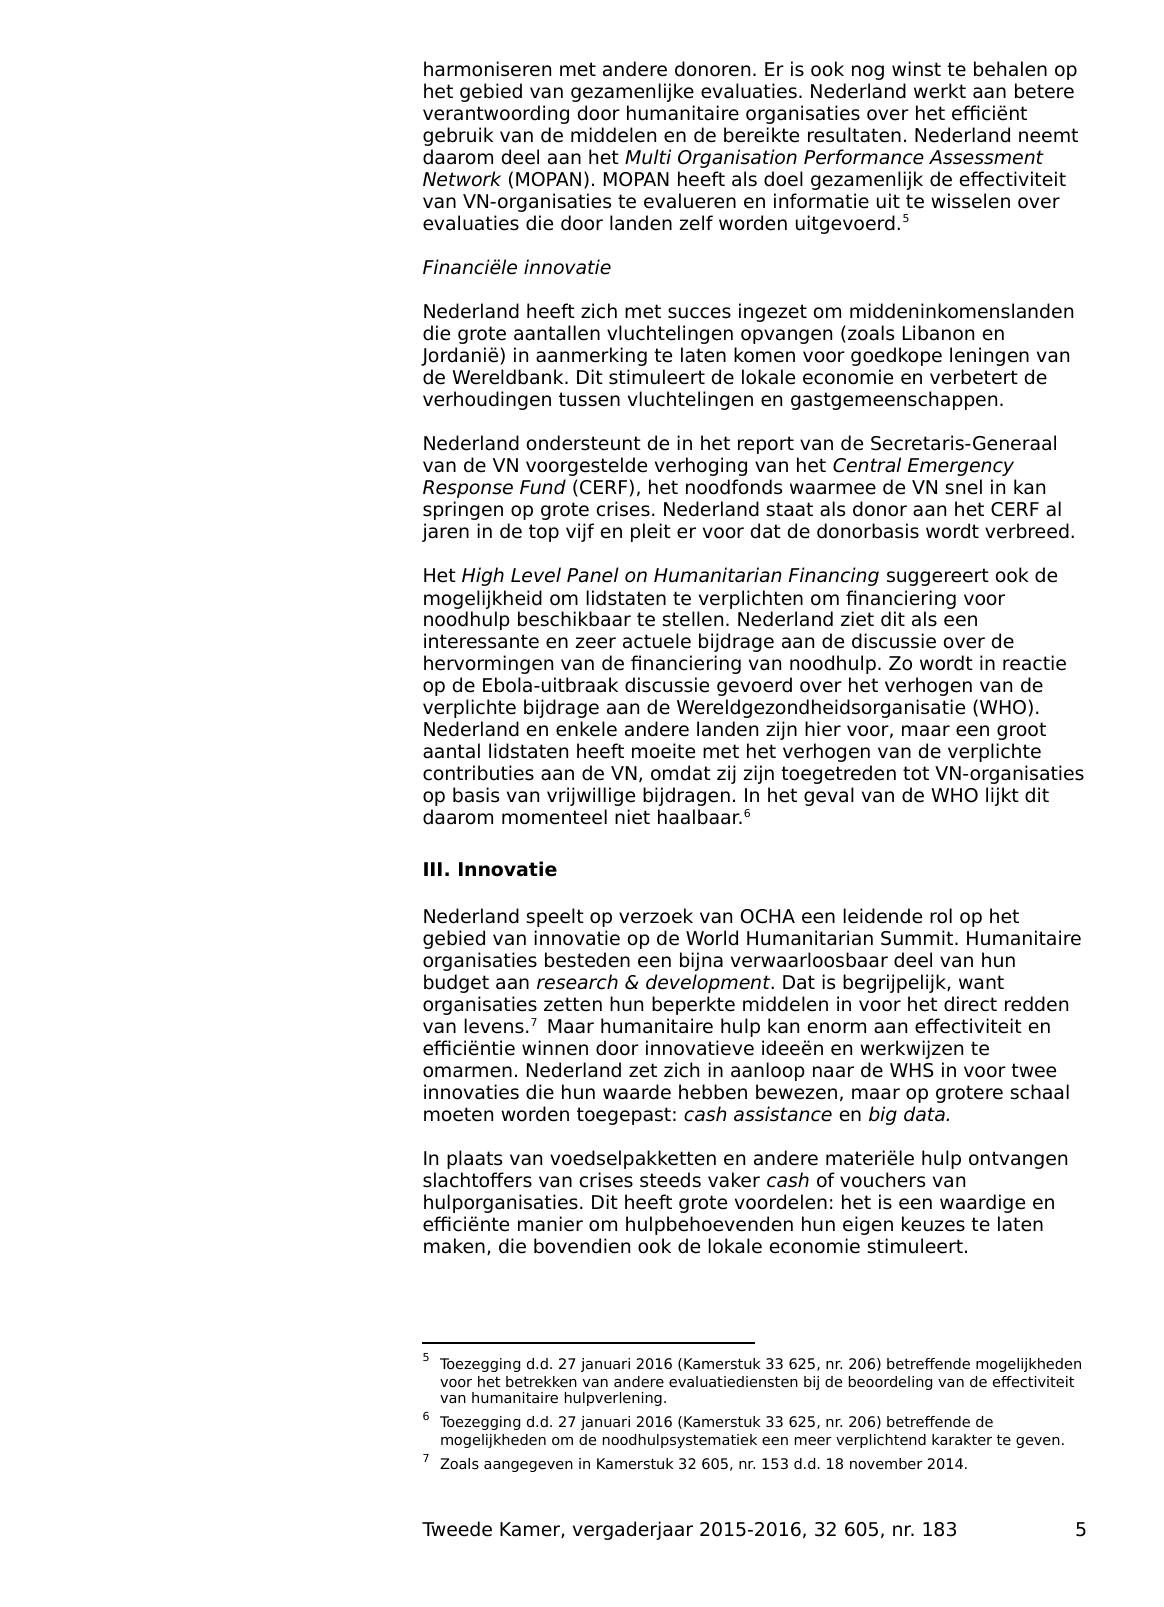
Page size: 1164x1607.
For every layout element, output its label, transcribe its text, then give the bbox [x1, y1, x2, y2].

text In plaats van voedselpakketten en andere materiële hulp ontvangen slachtoffers van crises steeds vaker cash of vouchers van hulporganisaties. Dit heeft grote voordelen: het is een waardige en efficiënte manier om hulpbehoevenden hun eigen keuzes te laten maken, die bovendien ook de lokale economie stimuleert. [422, 1148, 1087, 1258]
text Zoals aangegeven in Kamerstuk 32 605, nr. 153 d.d. 18 november 2014. [422, 1452, 1087, 1474]
text Toezegging d.d. 27 januari 2016 (Kamerstuk 33 625, nr. 206) betreffende de mogelijkheden om de noodhulpsystematiek een meer verplichtend karakter te geven. [422, 1410, 1087, 1449]
text Het High Level Panel on Humanitarian Financing suggereert ook de mogelijkheid om lidstaten te verplichten om financiering voor noodhulp beschikbaar te stellen. Nederland ziet dit als een interessante en zeer actuele bijdrage aan de discussie over de hervormingen van de financiering van noodhulp. Zo wordt in reactie op de Ebola-uitbraak discussie gevoerd over het verhogen van de verplichte bijdrage aan de Wereldgezondheidsorganisatie (WHO). Nederland en enkele andere landen zijn hier voor, maar een groot aantal lidstaten heeft moeite met het verhogen van de verplichte contributies aan de VN, omdat zij zijn toegetreden tot VN-organisaties op basis van vrijwillige bijdragen. In het geval van de WHO lijkt dit daarom momenteel niet haalbaar. [422, 565, 1087, 829]
subtitle Financiële innovatie [422, 257, 1087, 279]
subtitle III. Innovatie [422, 859, 1087, 881]
text Toezegging d.d. 27 januari 2016 (Kamerstuk 33 625, nr. 206) betreffende mogelijkheden voor het betrekken van andere evaluatiediensten bij de beoordeling van de effectiviteit van humanitaire hulpverlening. [422, 1352, 1087, 1407]
text harmoniseren met andere donoren. Er is ook nog winst te behalen op het gebied van gezamenlijke evaluaties. Nederland werkt aan betere verantwoording door humanitaire organisaties over het efficiënt gebruik van de middelen en de bereikte resultaten. Nederland neemt daarom deel aan het Multi Organisation Performance Assessment Network (MOPAN). MOPAN heeft als doel gezamenlijk de effectiviteit van VN-organisaties te evalueren en informatie uit te wisselen over evaluaties die door landen zelf worden uitgevoerd. [422, 59, 1087, 235]
text Nederland speelt op verzoek van OCHA een leidende rol op het gebied van innovatie op de World Humanitarian Summit. Humanitaire organisaties besteden een bijna verwaarloosbaar deel van hun budget aan research & development. Dat is begrijpelijk, want organisaties zetten hun beperkte middelen in voor het direct redden van levens. Maar humanitaire hulp kan enorm aan effectiviteit en efficiëntie winnen door innovatieve ideeën en werkwijzen te omarmen. Nederland zet zich in aanloop naar de WHS in voor twee innovaties die hun waarde hebben bewezen, maar op grotere schaal moeten worden toegepast: cash assistance en big data. [422, 906, 1087, 1126]
text Nederland ondersteunt de in het report van de Secretaris-Generaal van de VN voorgestelde verhoging van het Central Emergency Response Fund (CERF), het noodfonds waarmee de VN snel in kan springen op grote crises. Nederland staat als donor aan het CERF al jaren in de top vijf en pleit er voor dat de donorbasis wordt verbreed. [422, 433, 1087, 543]
text Nederland heeft zich met succes ingezet om middeninkomenslanden die grote aantallen vluchtelingen opvangen (zoals Libanon en Jordanië) in aanmerking te laten komen voor goedkope leningen van de Wereldbank. Dit stimuleert de lokale economie en verbetert de verhoudingen tussen vluchtelingen en gastgemeenschappen. [422, 301, 1087, 411]
